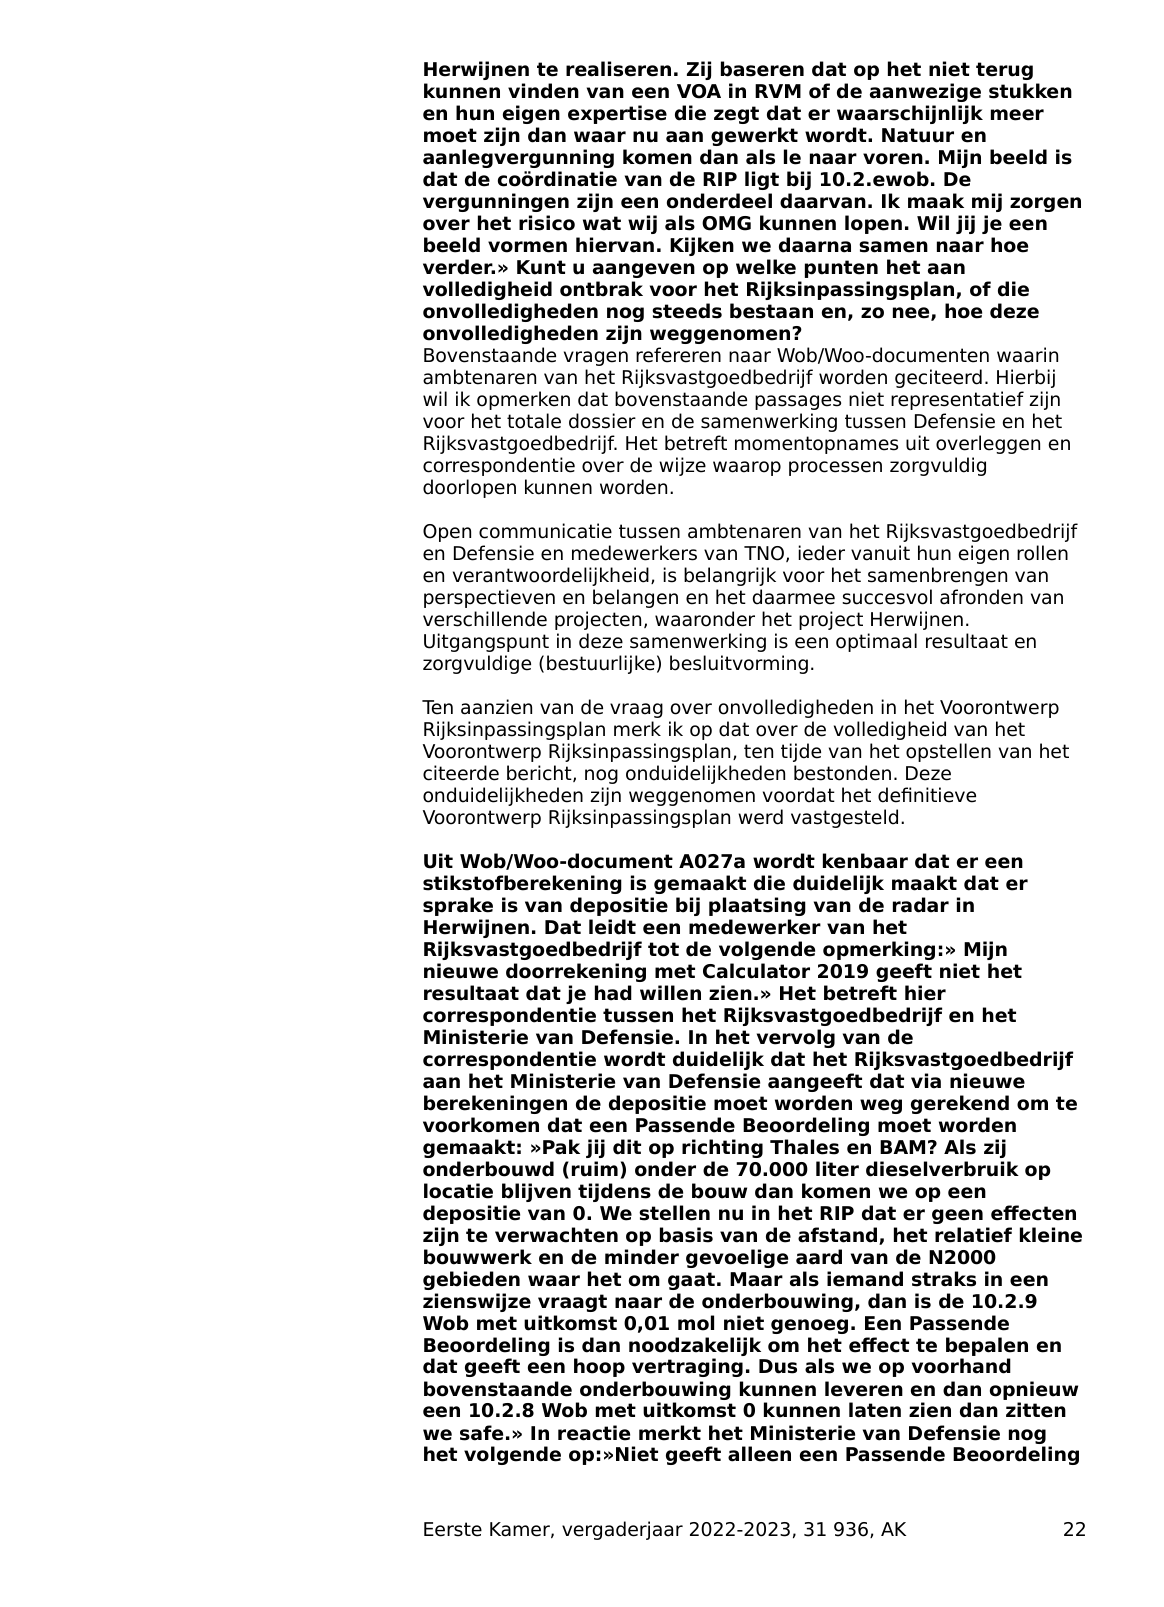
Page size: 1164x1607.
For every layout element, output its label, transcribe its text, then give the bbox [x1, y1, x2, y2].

text Ten aanzien van de vraag over onvolledigheden in het Voorontwerp Rijksinpassingsplan merk ik op dat over de volledigheid van het Voorontwerp Rijksinpassingsplan, ten tijde van het opstellen van het citeerde bericht, nog onduidelijkheden bestonden. Deze onduidelijkheden zijn weggenomen voordat het definitieve Voorontwerp Rijksinpassingsplan werd vastgesteld. [422, 697, 1087, 829]
text Bovenstaande vragen refereren naar Wob/Woo-documenten waarin ambtenaren van het Rijksvastgoedbedrijf worden geciteerd. Hierbij wil ik opmerken dat bovenstaande passages niet representatief zijn voor het totale dossier en de samenwerking tussen Defensie en het Rijksvastgoedbedrijf. Het betreft momentopnames uit overleggen en correspondentie over de wijze waarop processen zorgvuldig doorlopen kunnen worden. [422, 345, 1087, 499]
text Herwijnen te realiseren. Zij baseren dat op het niet terug kunnen vinden van een VOA in RVM of de aanwezige stukken en hun eigen expertise die zegt dat er waarschijnlijk meer moet zijn dan waar nu aan gewerkt wordt. Natuur en aanlegvergunning komen dan als le naar voren. Mijn beeld is dat de coördinatie van de RIP ligt bij 10.2.ewob. De vergunningen zijn een onderdeel daarvan. Ik maak mij zorgen over het risico wat wij als OMG kunnen lopen. Wil jij je een beeld vormen hiervan. Kijken we daarna samen naar hoe verder.» Kunt u aangeven op welke punten het aan volledigheid ontbrak voor het Rijksinpassingsplan, of die onvolledigheden nog steeds bestaan en, zo nee, hoe deze onvolledigheden zijn weggenomen? [422, 59, 1087, 345]
text Uit Wob/Woo-document A027a wordt kenbaar dat er een stikstofberekening is gemaakt die duidelijk maakt dat er sprake is van depositie bij plaatsing van de radar in Herwijnen. Dat leidt een medewerker van het Rijksvastgoedbedrijf tot de volgende opmerking:» Mijn nieuwe doorrekening met Calculator 2019 geeft niet het resultaat dat je had willen zien.» Het betreft hier correspondentie tussen het Rijksvastgoedbedrijf en het Ministerie van Defensie. In het vervolg van de correspondentie wordt duidelijk dat het Rijksvastgoedbedrijf aan het Ministerie van Defensie aangeeft dat via nieuwe berekeningen de depositie moet worden weg gerekend om te voorkomen dat een Passende Beoordeling moet worden gemaakt: »Pak jij dit op richting Thales en BAM? Als zij onderbouwd (ruim) onder de 70.000 liter dieselverbruik op locatie blijven tijdens de bouw dan komen we op een depositie van 0. We stellen nu in het RIP dat er geen effecten zijn te verwachten op basis van de afstand, het relatief kleine bouwwerk en de minder gevoelige aard van de N2000 gebieden waar het om gaat. Maar als iemand straks in een zienswijze vraagt naar de onderbouwing, dan is de 10.2.9 Wob met uitkomst 0,01 mol niet genoeg. Een Passende Beoordeling is dan noodzakelijk om het effect te bepalen en dat geeft een hoop vertraging. Dus als we op voorhand bovenstaande onderbouwing kunnen leveren en dan opnieuw een 10.2.8 Wob met uitkomst 0 kunnen laten zien dan zitten we safe.» In reactie merkt het Ministerie van Defensie nog het volgende op:»Niet geeft alleen een Passende Beoordeling [422, 851, 1087, 1466]
text Open communicatie tussen ambtenaren van het Rijksvastgoedbedrijf en Defensie en medewerkers van TNO, ieder vanuit hun eigen rollen en verantwoordelijkheid, is belangrijk voor het samenbrengen van perspectieven en belangen en het daarmee succesvol afronden van verschillende projecten, waaronder het project Herwijnen. Uitgangspunt in deze samenwerking is een optimaal resultaat en zorgvuldige (bestuurlijke) besluitvorming. [422, 521, 1087, 675]
